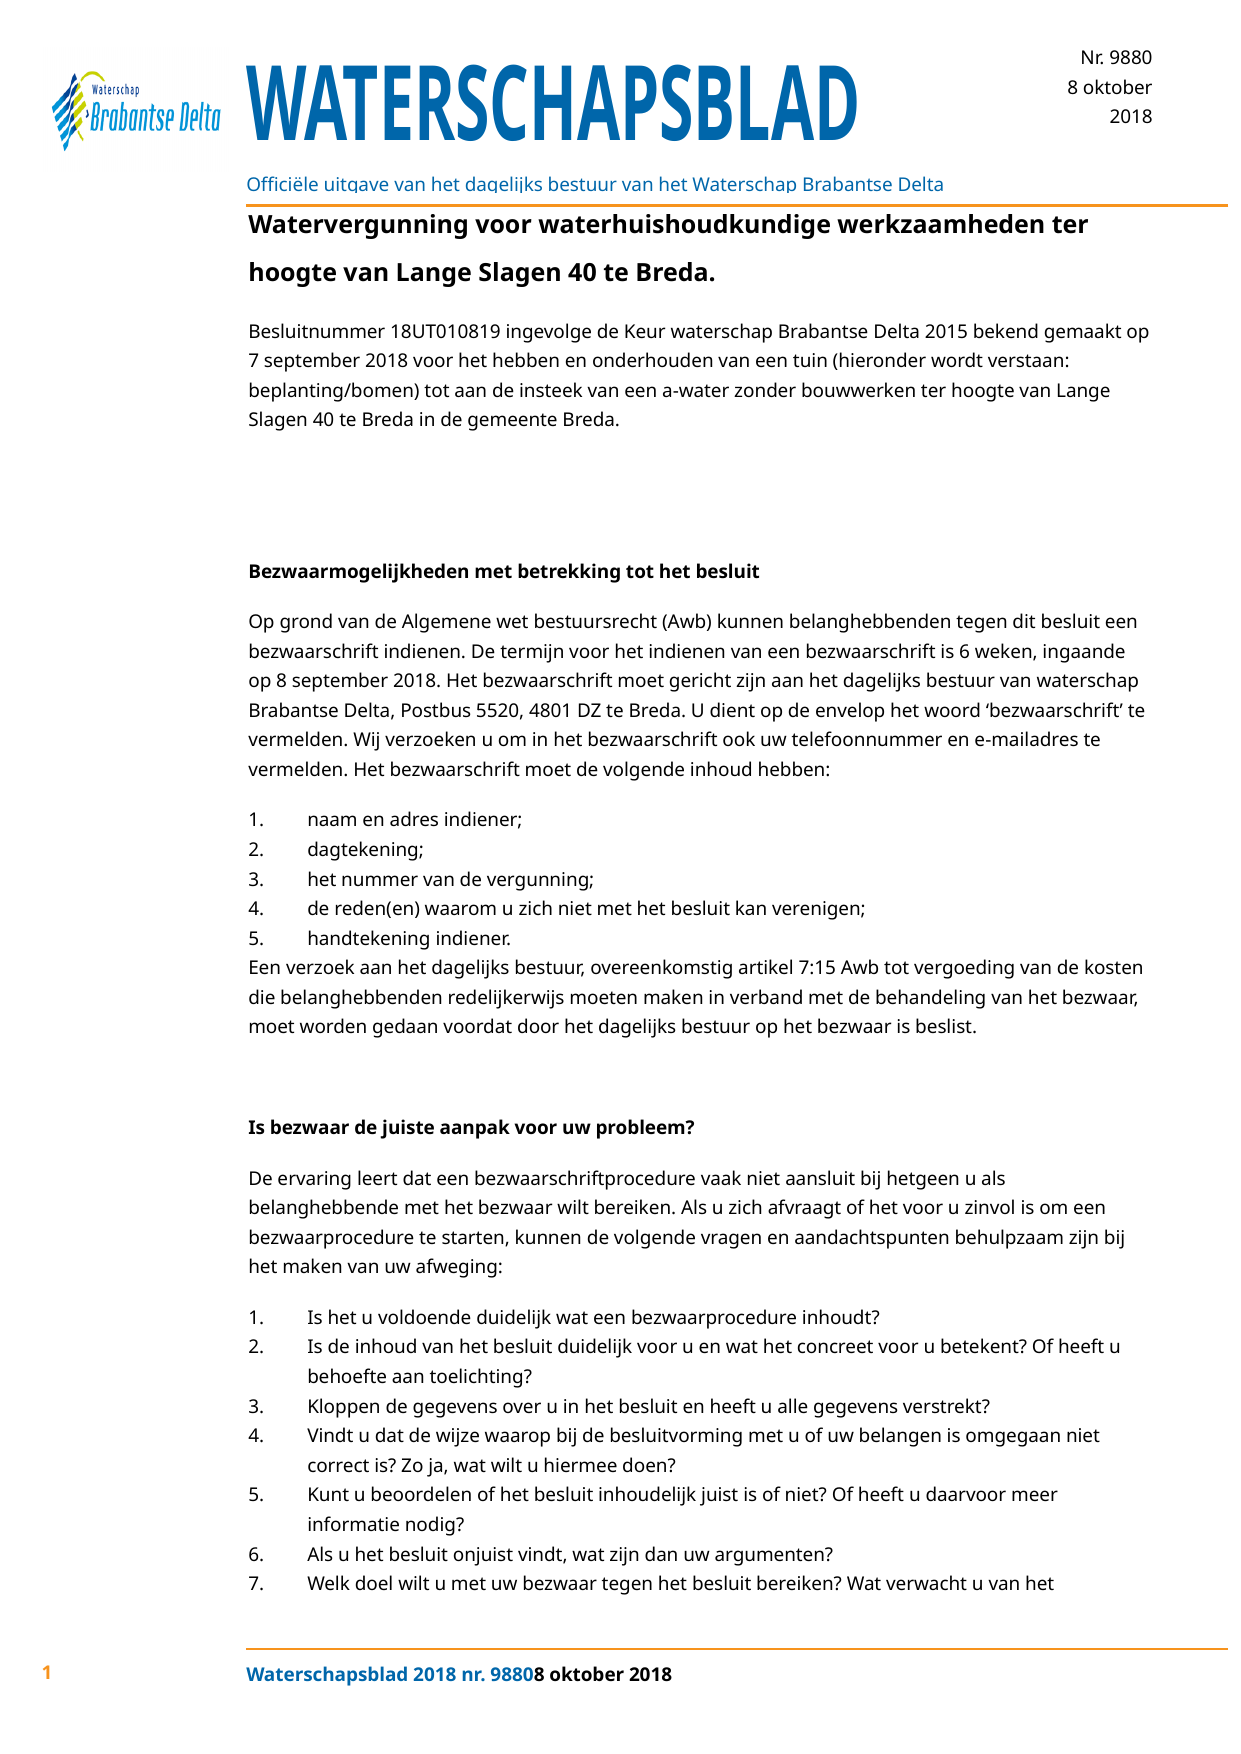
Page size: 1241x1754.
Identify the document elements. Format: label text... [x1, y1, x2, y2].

list het nummer van de vergunning; [248, 866, 1152, 892]
text De ervaring leert dat een bezwaarschriftprocedure vaak niet aansluit bij hetgeen u als belanghebbende met het bezwaar wilt bereiken. Als u zich afvraagt of het voor u zinvol is om een bezwaarprocedure te starten, kunnen de volgende vragen en aandachtspunten behulpzaam zijn bij het maken van uw afweging: [248, 1165, 1152, 1279]
text Bezwaarmogelijkheden met betrekking tot het besluit [248, 558, 1152, 584]
list dagtekening; [248, 836, 1152, 862]
list Is de inhoud van het besluit duidelijk voor u en wat het concreet voor u betekent? Of heeft u behoefte aan toelichting? [248, 1334, 1152, 1389]
list Kunt u beoordelen of het besluit inhoudelijk juist is of niet? Of heeft u daarvoor meer informatie nodig? [248, 1482, 1152, 1537]
list Is het u voldoende duidelijk wat een bezwaarprocedure inhoudt? [248, 1304, 1152, 1330]
text Watervergunning voor waterhuishoudkundige werkzaamheden ter hoogte van Lange Slagen 40 te Breda. [248, 207, 1152, 288]
list Als u het besluit onjuist vindt, wat zijn dan uw argumenten? [248, 1541, 1152, 1567]
text Is bezwaar de juiste aanpak voor uw probleem? [248, 1114, 1152, 1140]
list de reden(en) waarom u zich niet met het besluit kan verenigen; [248, 895, 1152, 921]
text Een verzoek aan het dagelijks bestuur, overeenkomstig artikel 7:15 Awb tot vergoeding van de kosten die belanghebbenden redelijkerwijs moeten maken in verband met de behandeling van het bezwaar, moet worden gedaan voordat door het dagelijks bestuur op het bezwaar is beslist. [248, 954, 1152, 1039]
list Vindt u dat de wijze waarop bij de besluitvorming met u of uw belangen is omgegaan niet correct is? Zo ja, wat wilt u hiermee doen? [248, 1422, 1152, 1478]
list Welk doel wilt u met uw bezwaar tegen het besluit bereiken? Wat verwacht u van het [248, 1570, 1152, 1596]
list naam en adres indiener; [248, 807, 1152, 832]
text Op grond van de Algemene wet bestuursrecht (Awb) kunnen belanghebbenden tegen dit besluit een bezwaarschrift indienen. De termijn voor het indienen van een bezwaarschrift is 6 weken, ingaande op 8 september 2018. Het bezwaarschrift moet gericht zijn aan het dagelijks bestuur van waterschap Brabantse Delta, Postbus 5520, 4801 DZ te Breda. U dient op de envelop het woord ‘bezwaarschrift’ te vermelden. Wij verzoeken u om in het bezwaarschrift ook uw telefoonnummer en e‑mailadres te vermelden. Het bezwaarschrift moet de volgende inhoud hebben: [248, 608, 1152, 782]
picture [41, 47, 231, 172]
list handtekening indiener. [248, 925, 1152, 951]
list Kloppen de gegevens over u in het besluit en heeft u alle gegevens verstrekt? [248, 1393, 1152, 1419]
text Besluitnummer 18UT010819 ingevolge de Keur waterschap Brabantse Delta 2015 bekend gemaakt op 7 september 2018 voor het hebben en onderhouden van een tuin (hieronder wordt verstaan: beplanting/bomen) tot aan de insteek van een a-water zonder bouwwerken ter hoogte van Lange Slagen 40 te Breda in de gemeente Breda. [248, 318, 1152, 432]
